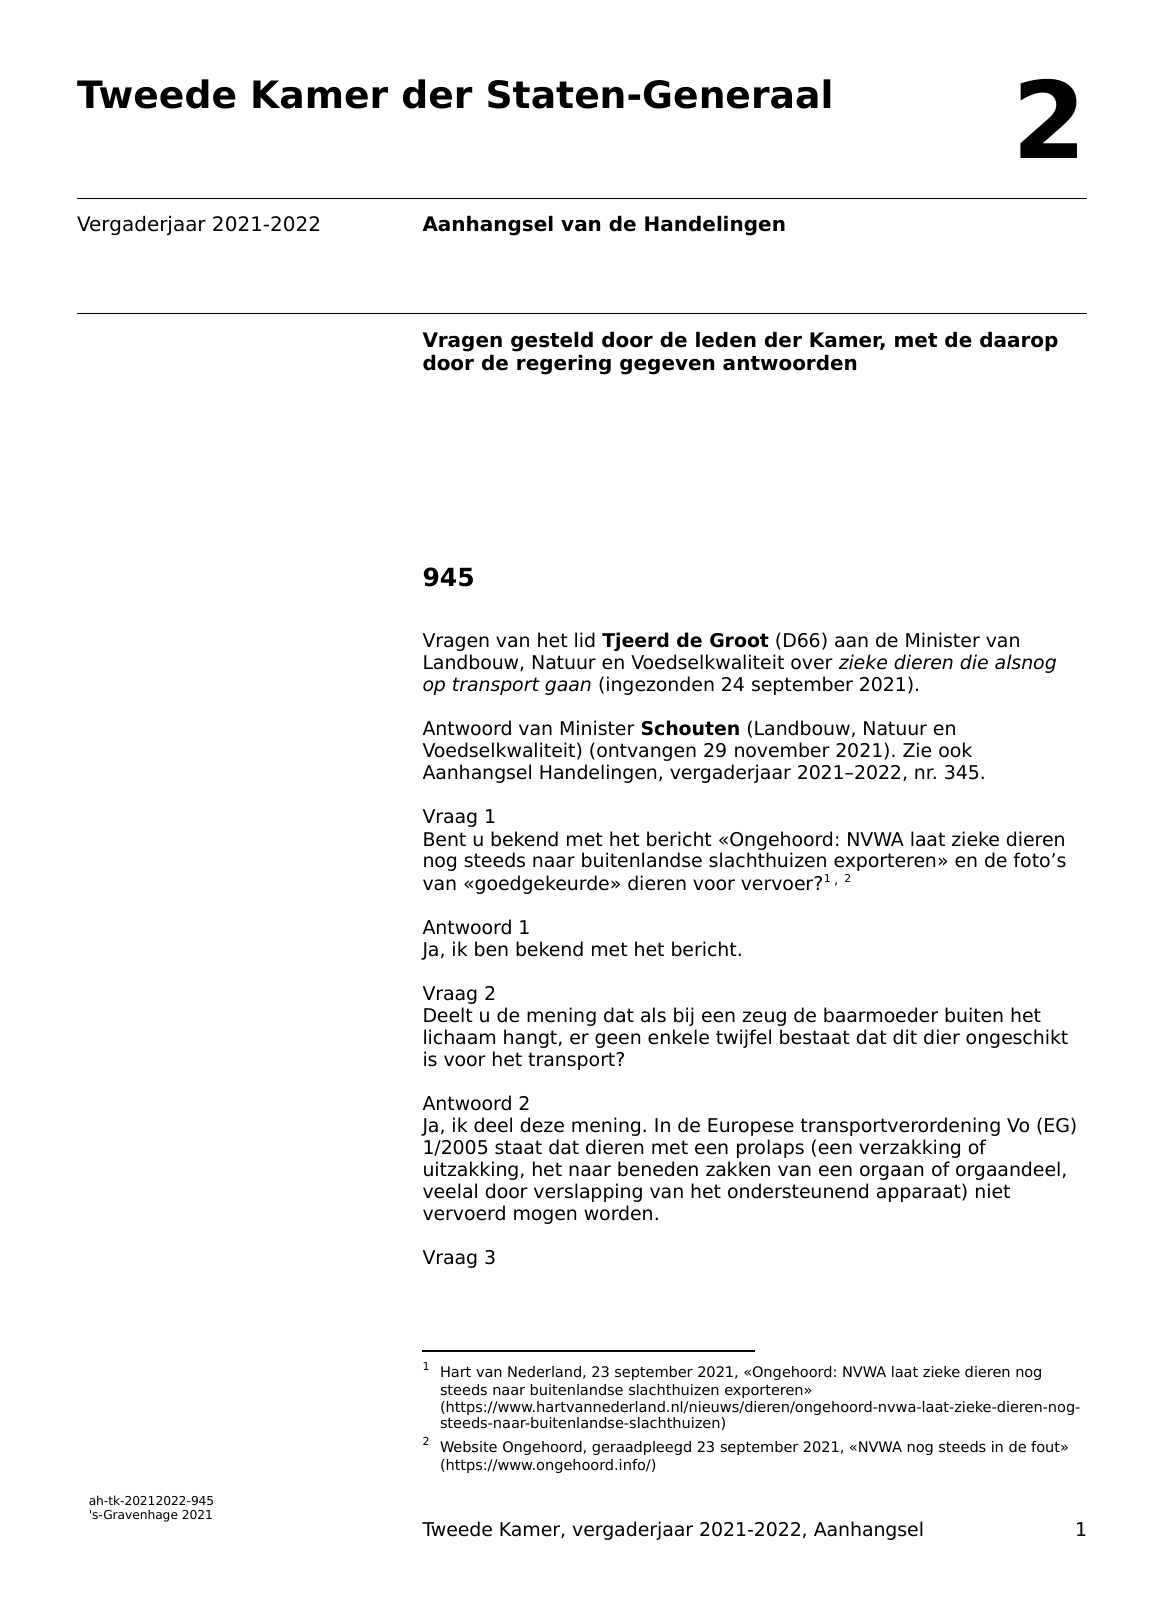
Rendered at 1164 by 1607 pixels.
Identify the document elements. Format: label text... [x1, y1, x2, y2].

table_cell Aanhangsel van de Handelingen [422, 199, 1087, 313]
text Antwoord 1 [422, 917, 1087, 938]
table_cell [77, 314, 422, 375]
text 945 [422, 563, 1087, 592]
table_cell Vergaderjaar 2021-2022 [77, 199, 422, 313]
table_header Tweede Kamer der Staten-Generaal [77, 59, 886, 198]
text Vraag 2 [422, 983, 1087, 1005]
table_cell Vragen gesteld door de leden der Kamer, met de daarop door de regering gegeven antwoorden [422, 314, 1087, 375]
text Hart van Nederland, 23 september 2021, «Ongehoord: NVWA laat zieke dieren nog steeds naar buitenlandse slachthuizen exporteren» (https://www.hartvannederland.nl/nieuws/dieren/ongehoord-nvwa-laat-zieke-dieren-nog-steeds-naar-buitenlandse-slachthuizen) [422, 1360, 1087, 1432]
text Ja, ik ben bekend met het bericht. [422, 938, 1087, 961]
table_header 2 [886, 59, 1087, 198]
text ah-tk-20212022-945 [88, 1494, 323, 1508]
text Antwoord van Minister Schouten (Landbouw, Natuur en Voedselkwaliteit) (ontvangen 29 november 2021). Zie ook Aanhangsel Handelingen, vergaderjaar 2021–2022, nr. 345. [422, 718, 1087, 784]
text 's-Gravenhage 2021 [88, 1508, 323, 1522]
text Vraag 1 [422, 806, 1087, 828]
text Vragen van het lid Tjeerd de Groot (D66) aan de Minister van Landbouw, Natuur en Voedselkwaliteit over zieke dieren die alsnog op transport gaan (ingezonden 24 september 2021). [422, 630, 1087, 696]
text Website Ongehoord, geraadpleegd 23 september 2021, «NVWA nog steeds in de fout» (https://www.ongehoord.info/) [422, 1435, 1087, 1474]
text Bent u bekend met het bericht «Ongehoord: NVWA laat zieke dieren nog steeds naar buitenlandse slachthuizen exporteren» en de foto’s van «goedgekeurde» dieren voor vervoer?, [422, 828, 1087, 894]
text Ja, ik deel deze mening. In de Europese transportverordening Vo (EG) 1/2005 staat dat dieren met een prolaps (een verzakking of uitzakking, het naar beneden zakken van een orgaan of orgaandeel, veelal door verslapping van het ondersteunend apparaat) niet vervoerd mogen worden. [422, 1115, 1087, 1225]
text Vraag 3 [422, 1247, 1087, 1269]
text Antwoord 2 [422, 1093, 1087, 1115]
text Deelt u de mening dat als bij een zeug de baarmoeder buiten het lichaam hangt, er geen enkele twijfel bestaat dat dit dier ongeschikt is voor het transport? [422, 1005, 1087, 1071]
